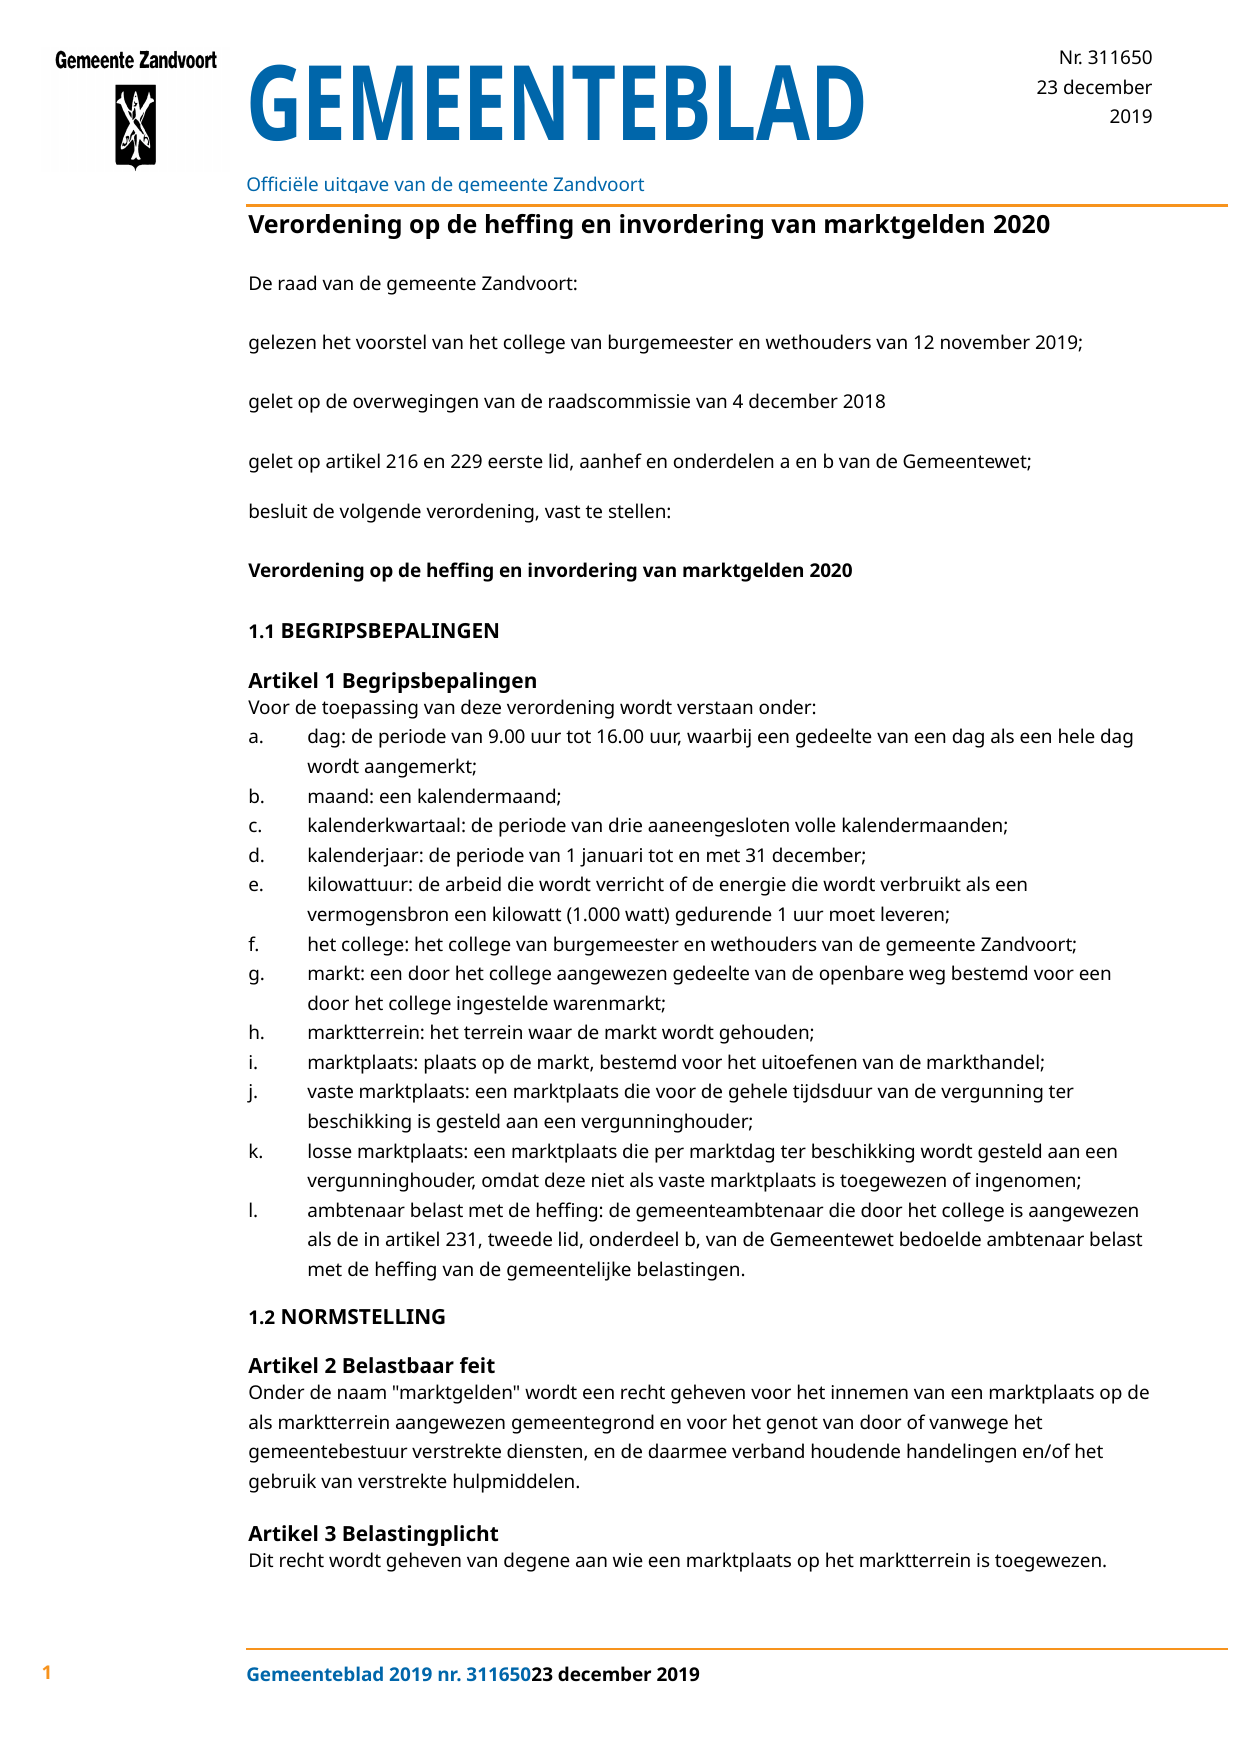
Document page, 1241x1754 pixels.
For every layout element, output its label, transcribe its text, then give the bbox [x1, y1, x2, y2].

text gelet op artikel 216 en 229 eerste lid, aanhef en onderdelen a en b van de Gemeentewet; [248, 448, 1152, 473]
text 1.1 BEGRIPSBEPALINGEN [248, 616, 1152, 645]
text Artikel 1 Begripsbepalingen [248, 666, 1152, 694]
list marktterrein: het terrein waar de markt wordt gehouden; [248, 1019, 1152, 1045]
text 1.2 NORMSTELLING [248, 1302, 1152, 1330]
text gelezen het voorstel van het college van burgemeester en wethouders van 12 november 2019; [248, 329, 1152, 355]
list vaste marktplaats: een marktplaats die voor de gehele tijdsduur van de vergunning ter beschikking is gesteld aan een vergunninghouder; [248, 1079, 1152, 1134]
text De raad van de gemeente Zandvoort: [248, 270, 1152, 296]
list markt: een door het college aangewezen gedeelte van de openbare weg bestemd voor een door het college ingestelde warenmarkt; [248, 960, 1152, 1016]
list dag: de periode van 9.00 uur tot 16.00 uur, waarbij een gedeelte van een dag als een hele dag wordt aangemerkt; [248, 724, 1152, 779]
text Verordening op de heffing en invordering van marktgelden 2020 [248, 207, 1152, 241]
list ambtenaar belast met de heffing: de gemeenteambtenaar die door het college is aangewezen als de in artikel 231, tweede lid, onderdeel b, van de Gemeentewet bedoelde ambtenaar belast met de heffing van de gemeentelijke belastingen. [248, 1197, 1152, 1282]
list maand: een kalendermaand; [248, 783, 1152, 809]
text gelet op de overwegingen van de raadscommissie van 4 december 2018 [248, 389, 1152, 414]
text Verordening op de heffing en invordering van marktgelden 2020 [248, 557, 1152, 583]
picture [41, 47, 231, 172]
list kalenderjaar: de periode van 1 januari tot en met 31 december; [248, 842, 1152, 868]
list het college: het college van burgemeester en wethouders van de gemeente Zandvoort; [248, 931, 1152, 957]
text Artikel 2 Belastbaar feit [248, 1351, 1152, 1379]
text besluit de volgende verordening, vast te stellen: [248, 498, 1152, 524]
text Onder de naam "marktgelden" wordt een recht geheven voor het innemen van een marktplaats op de als marktterrein aangewezen gemeentegrond en voor het genot van door of vanwege het gemeentebestuur verstrekte diensten, en de daarmee verband houdende handelingen en/of het gebruik van verstrekte hulpmiddelen. [248, 1379, 1152, 1494]
text Artikel 3 Belastingplicht [248, 1519, 1152, 1547]
text Voor de toepassing van deze verordening wordt verstaan onder: [248, 694, 1152, 720]
list kalenderkwartaal: de periode van drie aaneengesloten volle kalendermaanden; [248, 812, 1152, 838]
list losse marktplaats: een marktplaats die per marktdag ter beschikking wordt gesteld aan een vergunninghouder, omdat deze niet als vaste marktplaats is toegewezen of ingenomen; [248, 1138, 1152, 1193]
text Dit recht wordt geheven van degene aan wie een marktplaats op het marktterrein is toegewezen. [248, 1547, 1152, 1573]
list marktplaats: plaats op de markt, bestemd voor het uitoefenen van de markthandel; [248, 1049, 1152, 1075]
list kilowattuur: de arbeid die wordt verricht of de energie die wordt verbruikt als een vermogensbron een kilowatt (1.000 watt) gedurende 1 uur moet leveren; [248, 872, 1152, 927]
